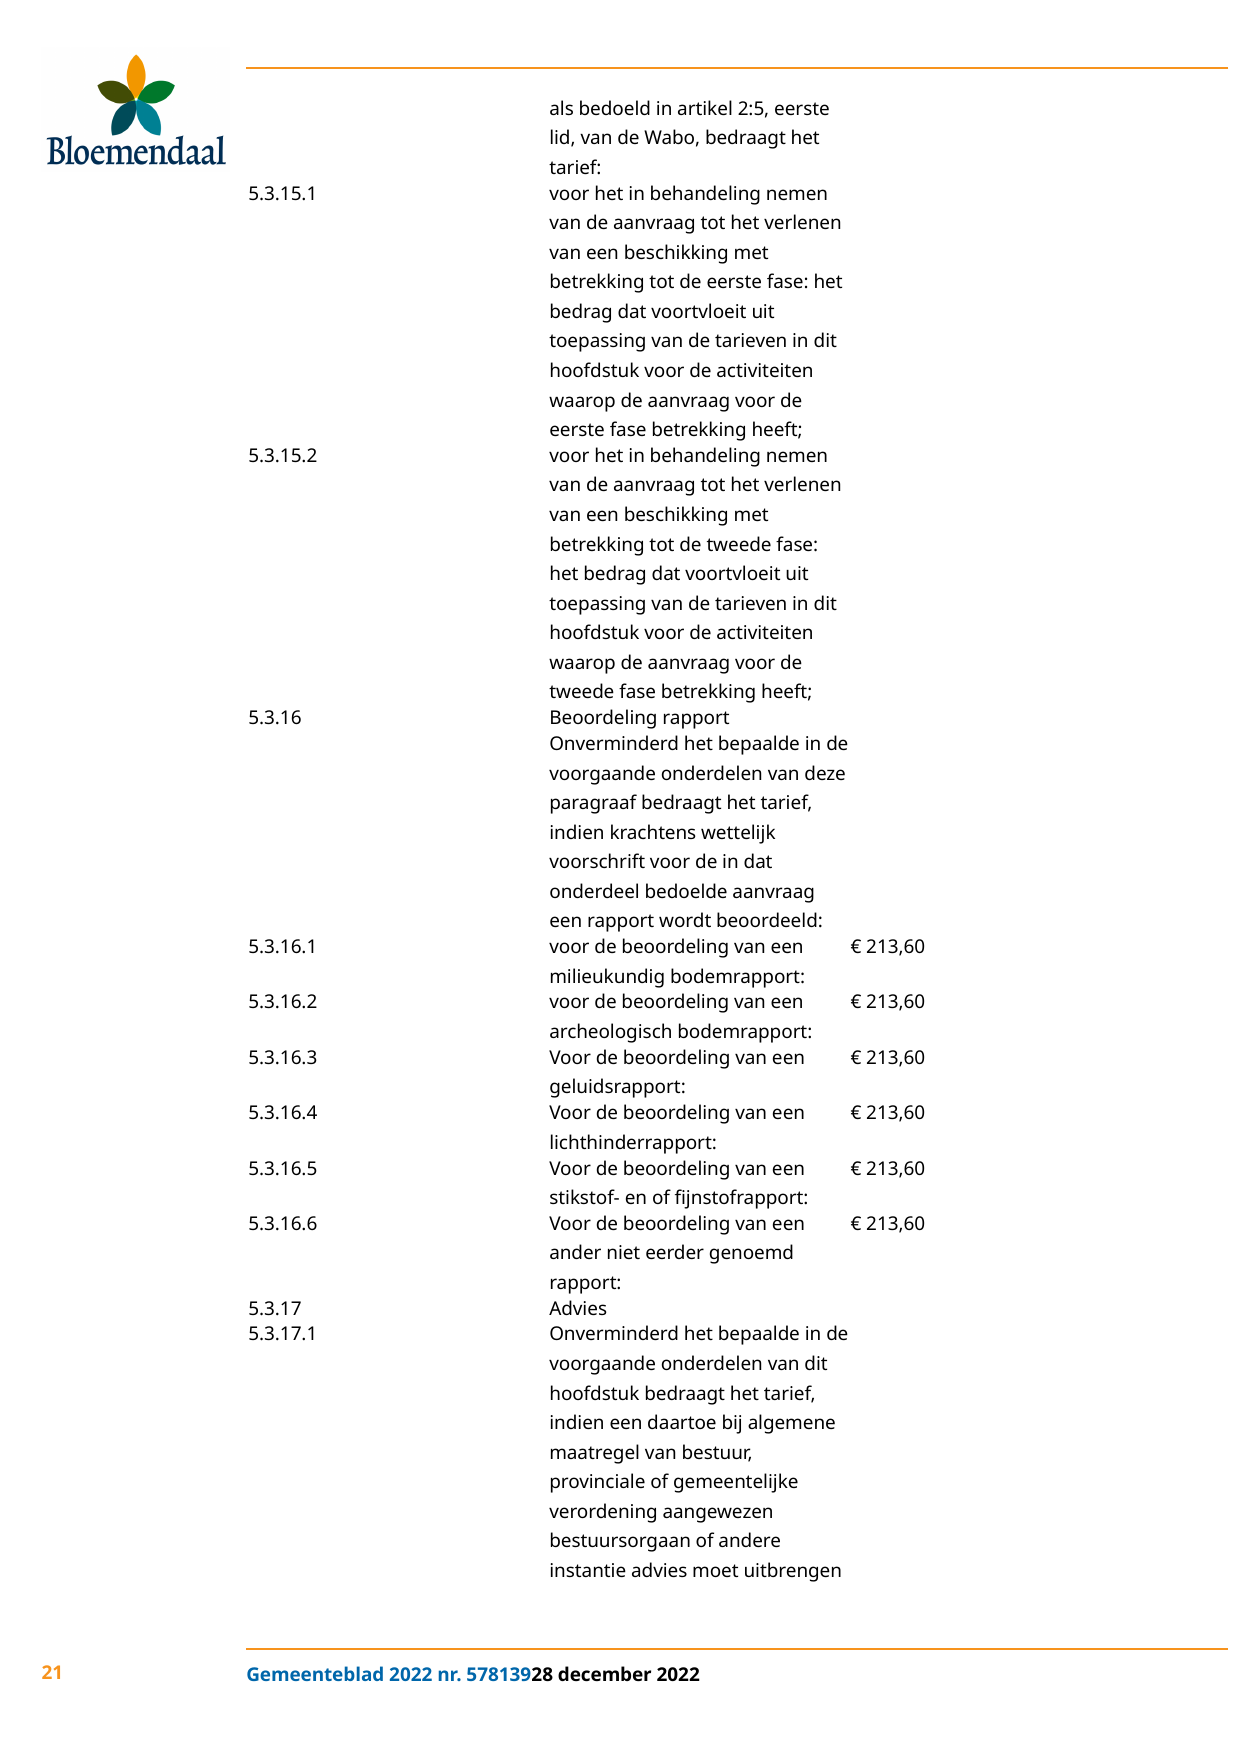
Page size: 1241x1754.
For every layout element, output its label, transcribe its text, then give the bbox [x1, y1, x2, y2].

table_cell voor het in behandeling nemen van de aanvraag tot het verlenen van een beschikking met betrekking tot de eerste fase: het bedrag dat voortvloeit uit toepassing van de tarieven in dit hoofdstuk voor de activiteiten waarop de aanvraag voor de eerste fase betrekking heeft; [549, 180, 850, 442]
table_cell [850, 95, 1152, 180]
table_cell voor de beoordeling van een milieukundig bodemrapport: [549, 934, 850, 989]
table_cell Onverminderd het bepaalde in de voorgaande onderdelen van deze paragraaf bedraagt het tarief, indien krachtens wettelijk voorschrift voor de in dat onderdeel bedoelde aanvraag een rapport wordt beoordeeld: [549, 730, 850, 933]
table_cell [850, 442, 1152, 704]
table_cell Voor de beoordeling van een geluidsrapport: [549, 1044, 850, 1099]
picture [41, 47, 231, 172]
table_cell 5.3.16.2 [248, 989, 549, 1044]
table_cell 5.3.16.4 [248, 1099, 549, 1155]
table_cell [850, 705, 1152, 730]
table_cell € 213,60 [850, 989, 1152, 1044]
table_cell 5.3.16.3 [248, 1044, 549, 1099]
table_cell [850, 180, 1152, 442]
table_cell Onverminderd het bepaalde in de voorgaande onderdelen van dit hoofdstuk bedraagt het tarief, indien een daartoe bij algemene maatregel van bestuur, provinciale of gemeentelijke verordening aangewezen bestuursorgaan of andere instantie advies moet uitbrengen [549, 1321, 850, 1583]
table_cell [248, 730, 549, 933]
table_cell [248, 95, 549, 180]
table_cell [850, 1321, 1152, 1583]
table_cell € 213,60 [850, 1044, 1152, 1099]
table_cell 5.3.15.1 [248, 180, 549, 442]
table_cell € 213,60 [850, 934, 1152, 989]
table_cell voor de beoordeling van een archeologisch bodemrapport: [549, 989, 850, 1044]
table_cell 5.3.16.5 [248, 1155, 549, 1210]
table_cell als bedoeld in artikel 2:5, eerste lid, van de Wabo, bedraagt het tarief: [549, 95, 850, 180]
table_cell Voor de beoordeling van een lichthinderrapport: [549, 1099, 850, 1155]
table_cell € 213,60 [850, 1155, 1152, 1210]
table_cell Voor de beoordeling van een stikstof- en of fijnstofrapport: [549, 1155, 850, 1210]
table_cell 5.3.16 [248, 705, 549, 730]
table_cell 5.3.17 [248, 1295, 549, 1321]
table_cell 5.3.17.1 [248, 1321, 549, 1583]
table_cell 5.3.16.6 [248, 1210, 549, 1295]
table_cell Beoordeling rapport [549, 705, 850, 730]
table_cell [850, 1295, 1152, 1321]
table_cell € 213,60 [850, 1099, 1152, 1155]
table_cell 5.3.15.2 [248, 442, 549, 704]
table_cell Voor de beoordeling van een ander niet eerder genoemd rapport: [549, 1210, 850, 1295]
table_cell € 213,60 [850, 1210, 1152, 1295]
table_cell 5.3.16.1 [248, 934, 549, 989]
table_cell [850, 730, 1152, 933]
table_cell Advies [549, 1295, 850, 1321]
table_cell voor het in behandeling nemen van de aanvraag tot het verlenen van een beschikking met betrekking tot de tweede fase: het bedrag dat voortvloeit uit toepassing van de tarieven in dit hoofdstuk voor de activiteiten waarop de aanvraag voor de tweede fase betrekking heeft; [549, 442, 850, 704]
